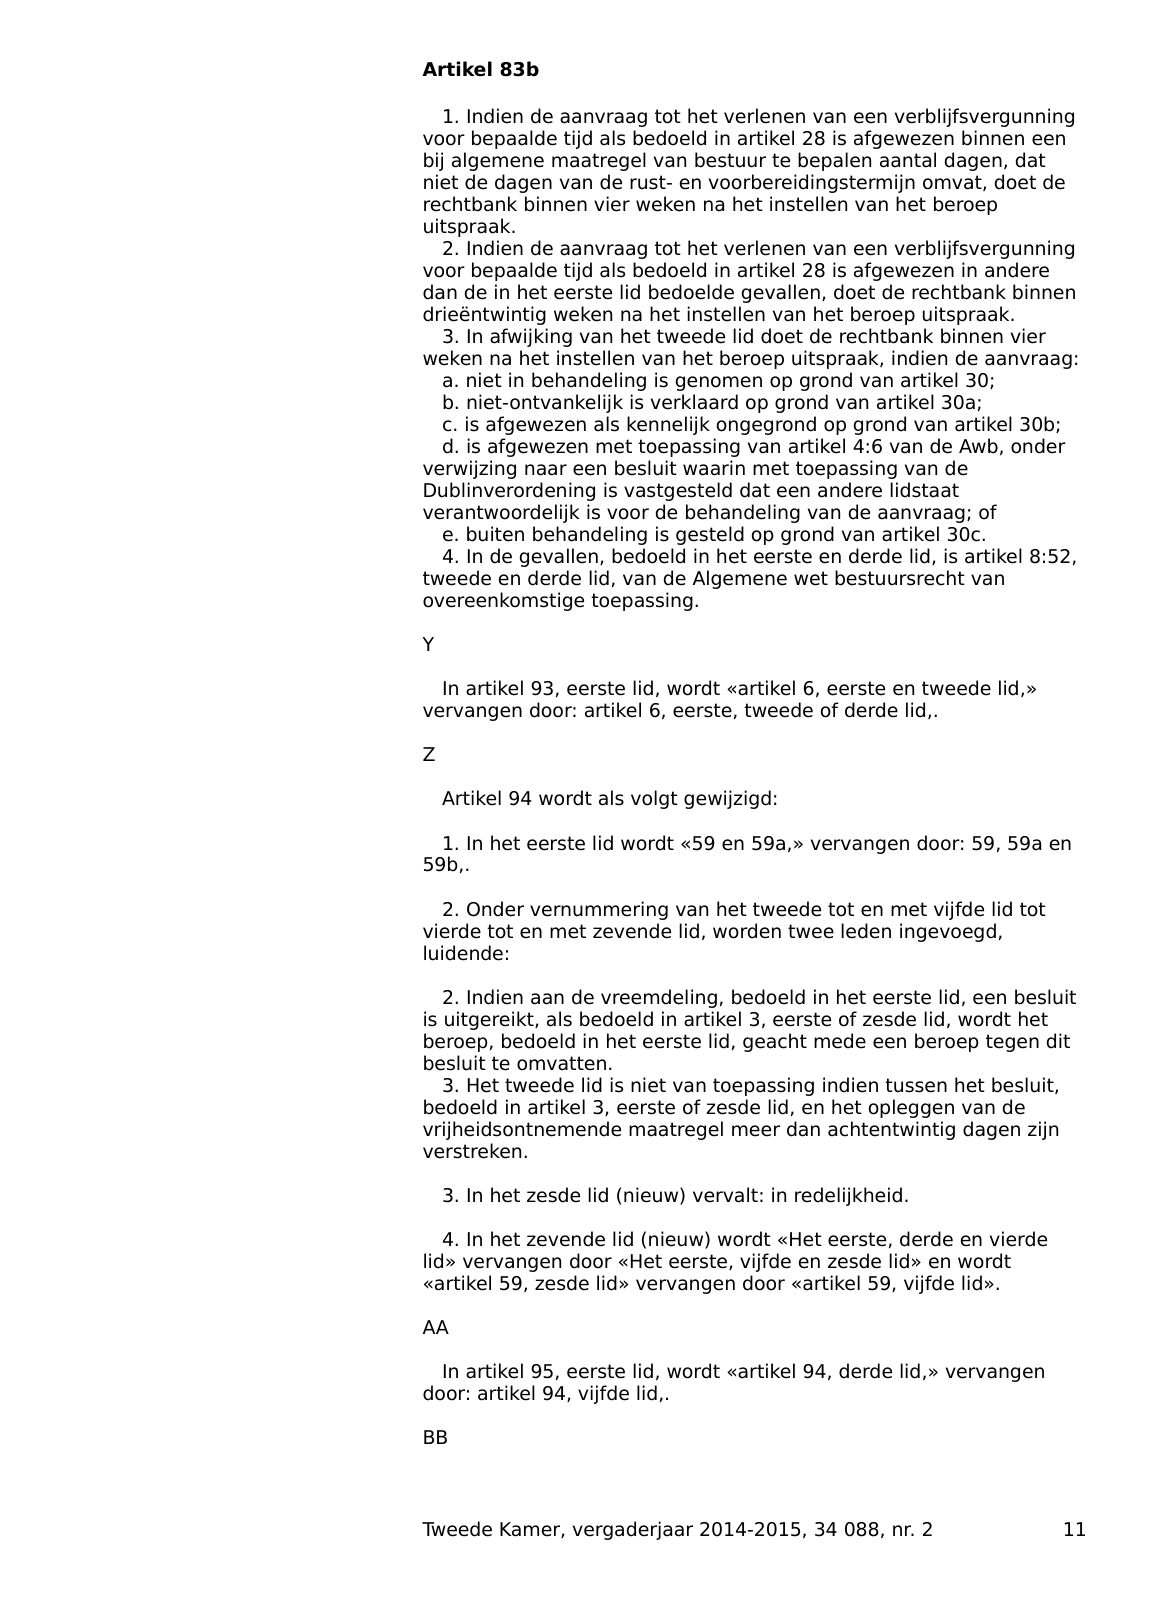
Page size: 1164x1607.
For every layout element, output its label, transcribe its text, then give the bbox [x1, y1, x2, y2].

text b. niet-ontvankelijk is verklaard op grond van artikel 30a; [422, 392, 1087, 414]
text 2. Indien de aanvraag tot het verlenen van een verblijfsvergunning voor bepaalde tijd als bedoeld in artikel 28 is afgewezen in andere dan de in het eerste lid bedoelde gevallen, doet de rechtbank binnen drieëntwintig weken na het instellen van het beroep uitspraak. [422, 238, 1087, 326]
text d. is afgewezen met toepassing van artikel 4:6 van de Awb, onder verwijzing naar een besluit waarin met toepassing van de Dublinverordening is vastgesteld dat een andere lidstaat verantwoordelijk is voor de behandeling van de aanvraag; of [422, 436, 1087, 524]
text BB [422, 1427, 1087, 1449]
text In artikel 95, eerste lid, wordt «artikel 94, derde lid,» vervangen door: artikel 94, vijfde lid,. [422, 1361, 1087, 1405]
text Z [422, 744, 1087, 766]
text Artikel 94 wordt als volgt gewijzigd: [422, 788, 1087, 810]
text c. is afgewezen als kennelijk ongegrond op grond van artikel 30b; [422, 414, 1087, 436]
text 3. In het zesde lid (nieuw) vervalt: in redelijkheid. [422, 1185, 1087, 1207]
text 4. In het zevende lid (nieuw) wordt «Het eerste, derde en vierde lid» vervangen door «Het eerste, vijfde en zesde lid» en wordt «artikel 59, zesde lid» vervangen door «artikel 59, vijfde lid». [422, 1229, 1087, 1295]
text 3. In afwijking van het tweede lid doet de rechtbank binnen vier weken na het instellen van het beroep uitspraak, indien de aanvraag: [422, 326, 1087, 370]
text 2. Indien aan de vreemdeling, bedoeld in het eerste lid, een besluit is uitgereikt, als bedoeld in artikel 3, eerste of zesde lid, wordt het beroep, bedoeld in het eerste lid, geacht mede een beroep tegen dit besluit te omvatten. [422, 987, 1087, 1074]
text 3. Het tweede lid is niet van toepassing indien tussen het besluit, bedoeld in artikel 3, eerste of zesde lid, en het opleggen van de vrijheidsontnemende maatregel meer dan achtentwintig dagen zijn verstreken. [422, 1074, 1087, 1162]
text 2. Onder vernummering van het tweede tot en met vijfde lid tot vierde tot en met zevende lid, worden twee leden ingevoegd, luidende: [422, 898, 1087, 964]
text 1. Indien de aanvraag tot het verlenen van een verblijfsvergunning voor bepaalde tijd als bedoeld in artikel 28 is afgewezen binnen een bij algemene maatregel van bestuur te bepalen aantal dagen, dat niet de dagen van de rust- en voorbereidingstermijn omvat, doet de rechtbank binnen vier weken na het instellen van het beroep uitspraak. [422, 106, 1087, 238]
text a. niet in behandeling is genomen op grond van artikel 30; [422, 370, 1087, 392]
text e. buiten behandeling is gesteld op grond van artikel 30c. [422, 524, 1087, 546]
text 4. In de gevallen, bedoeld in het eerste en derde lid, is artikel 8:52, tweede en derde lid, van de Algemene wet bestuursrecht van overeenkomstige toepassing. [422, 546, 1087, 612]
text In artikel 93, eerste lid, wordt «artikel 6, eerste en tweede lid,» vervangen door: artikel 6, eerste, tweede of derde lid,. [422, 678, 1087, 722]
text AA [422, 1317, 1087, 1339]
subtitle Artikel 83b [422, 59, 1087, 81]
text Y [422, 634, 1087, 656]
text 1. In het eerste lid wordt «59 en 59a,» vervangen door: 59, 59a en 59b,. [422, 832, 1087, 876]
